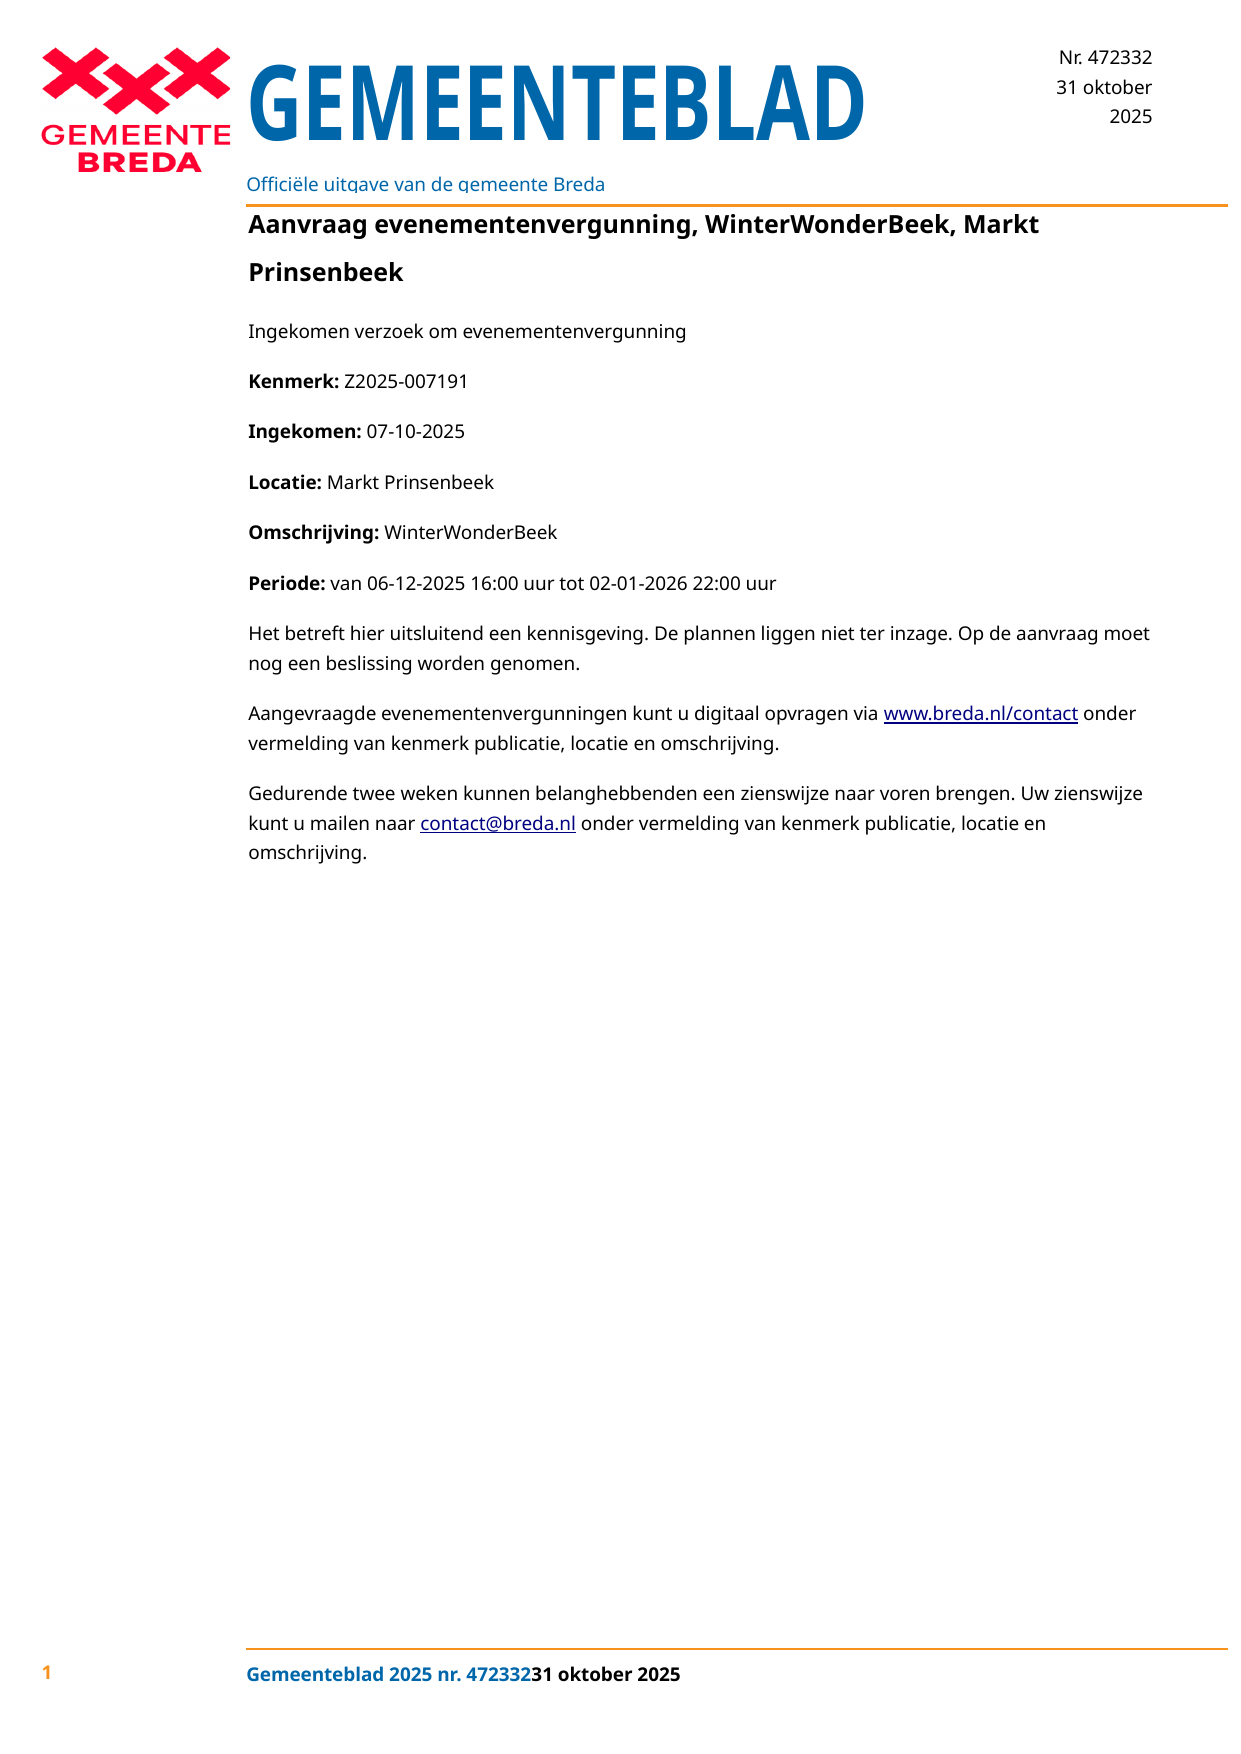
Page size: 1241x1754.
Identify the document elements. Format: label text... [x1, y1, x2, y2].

text Aanvraag evenementenvergunning, WinterWonderBeek, Markt Prinsenbeek [248, 207, 1152, 288]
text Gedurende twee weken kunnen belanghebbenden een zienswijze naar voren brengen. Uw zienswijze kunt u mailen naar contact@breda.nl onder vermelding van kenmerk publicatie, locatie en omschrijving. [248, 780, 1152, 865]
text Locatie: Markt Prinsenbeek [248, 469, 1152, 495]
text Het betreft hier uitsluitend een kennisgeving. De plannen liggen niet ter inzage. Op de aanvraag moet nog een beslissing worden genomen. [248, 620, 1152, 676]
text Aangevraagde evenementenvergunningen kunt u digitaal opvragen via www.breda.nl/contact onder vermelding van kenmerk publicatie, locatie en omschrijving. [248, 700, 1152, 756]
text Ingekomen: 07-10-2025 [248, 419, 1152, 444]
picture [41, 47, 231, 172]
text Omschrijving: WinterWonderBeek [248, 519, 1152, 545]
text Ingekomen verzoek om evenementenvergunning [248, 318, 1152, 344]
text Kenmerk: Z2025-007191 [248, 368, 1152, 394]
text Periode: van 06-12-2025 16:00 uur tot 02-01-2026 22:00 uur [248, 570, 1152, 596]
